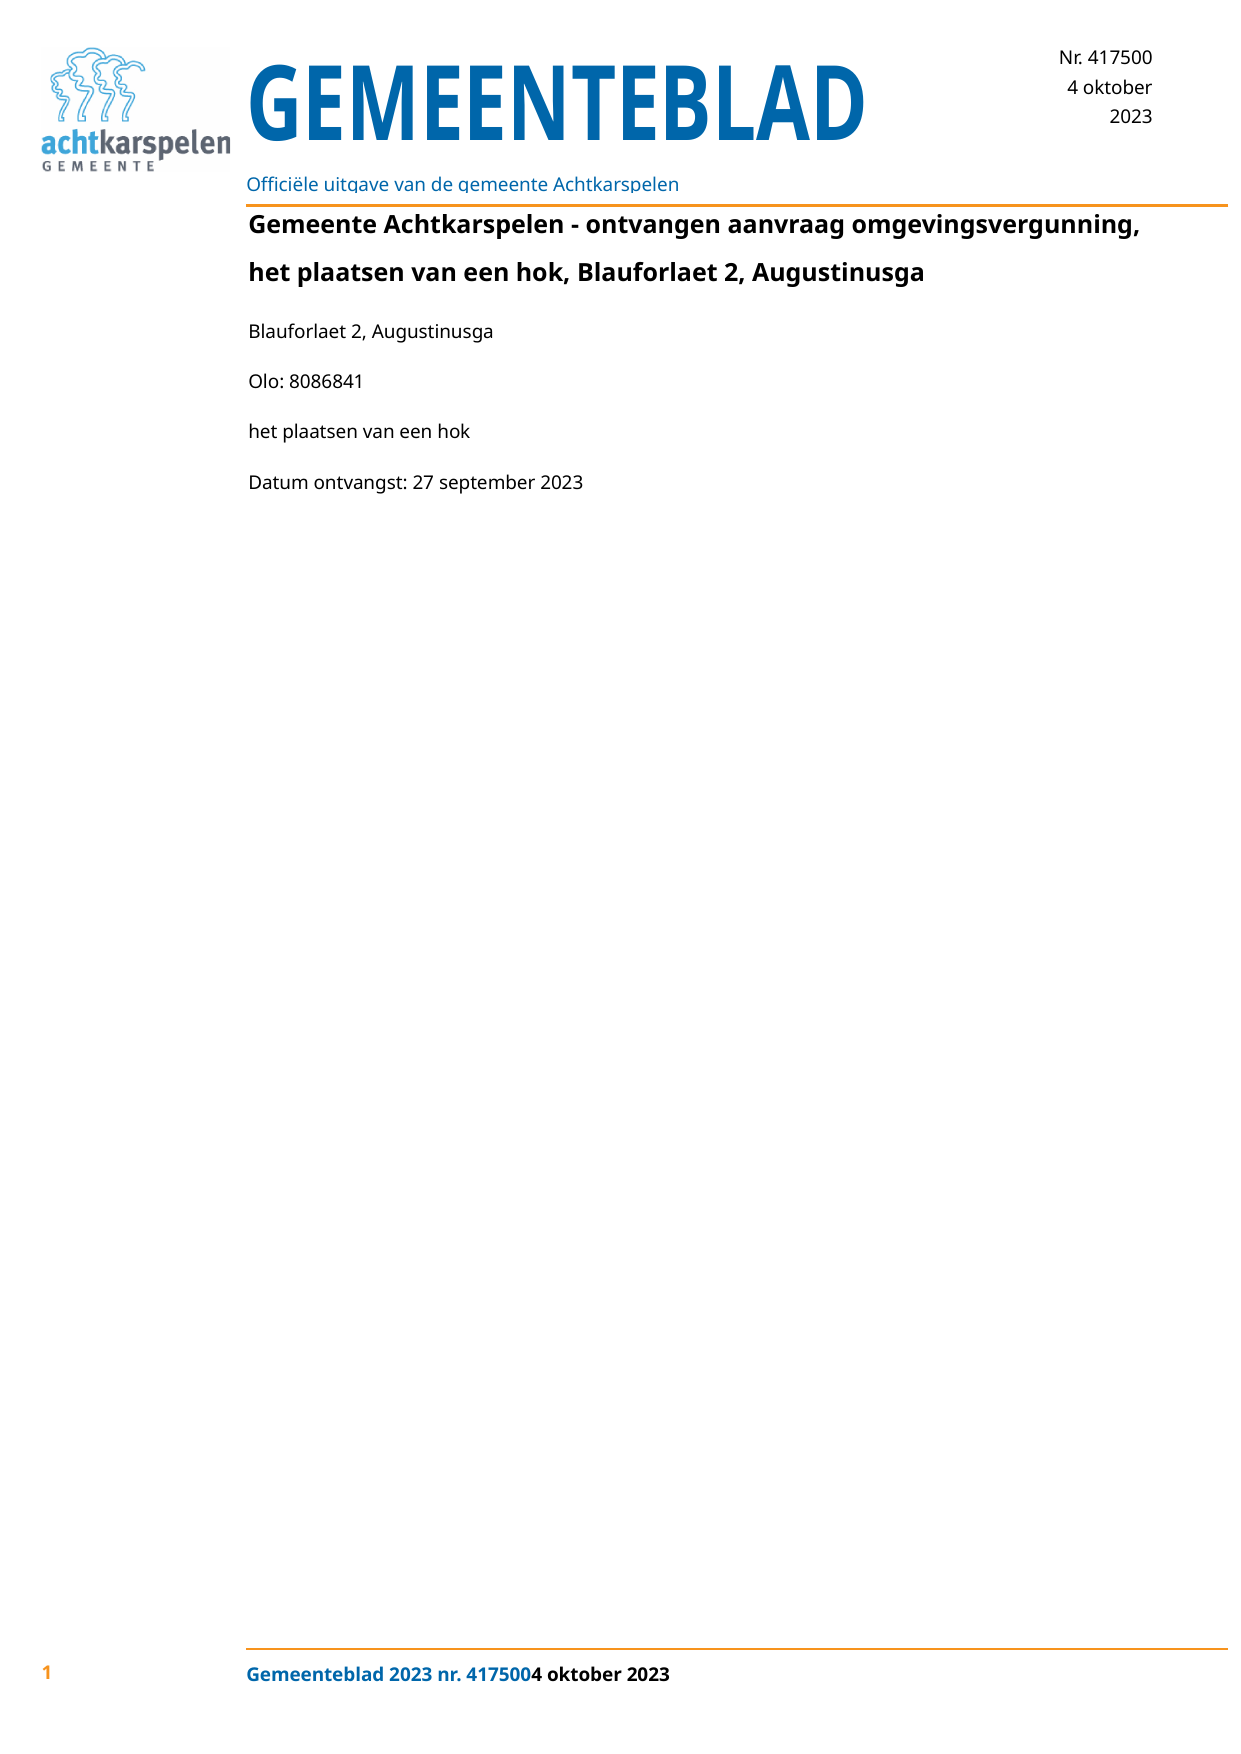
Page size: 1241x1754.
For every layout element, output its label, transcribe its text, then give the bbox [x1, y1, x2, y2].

text Gemeente Achtkarspelen - ontvangen aanvraag omgevingsvergunning, het plaatsen van een hok, Blauforlaet 2, Augustinusga [248, 207, 1152, 288]
text Datum ontvangst: 27 september 2023 [248, 469, 1152, 495]
picture [41, 47, 231, 172]
text Blauforlaet 2, Augustinusga [248, 318, 1152, 344]
text het plaatsen van een hok [248, 419, 1152, 444]
text Olo: 8086841 [248, 368, 1152, 394]
